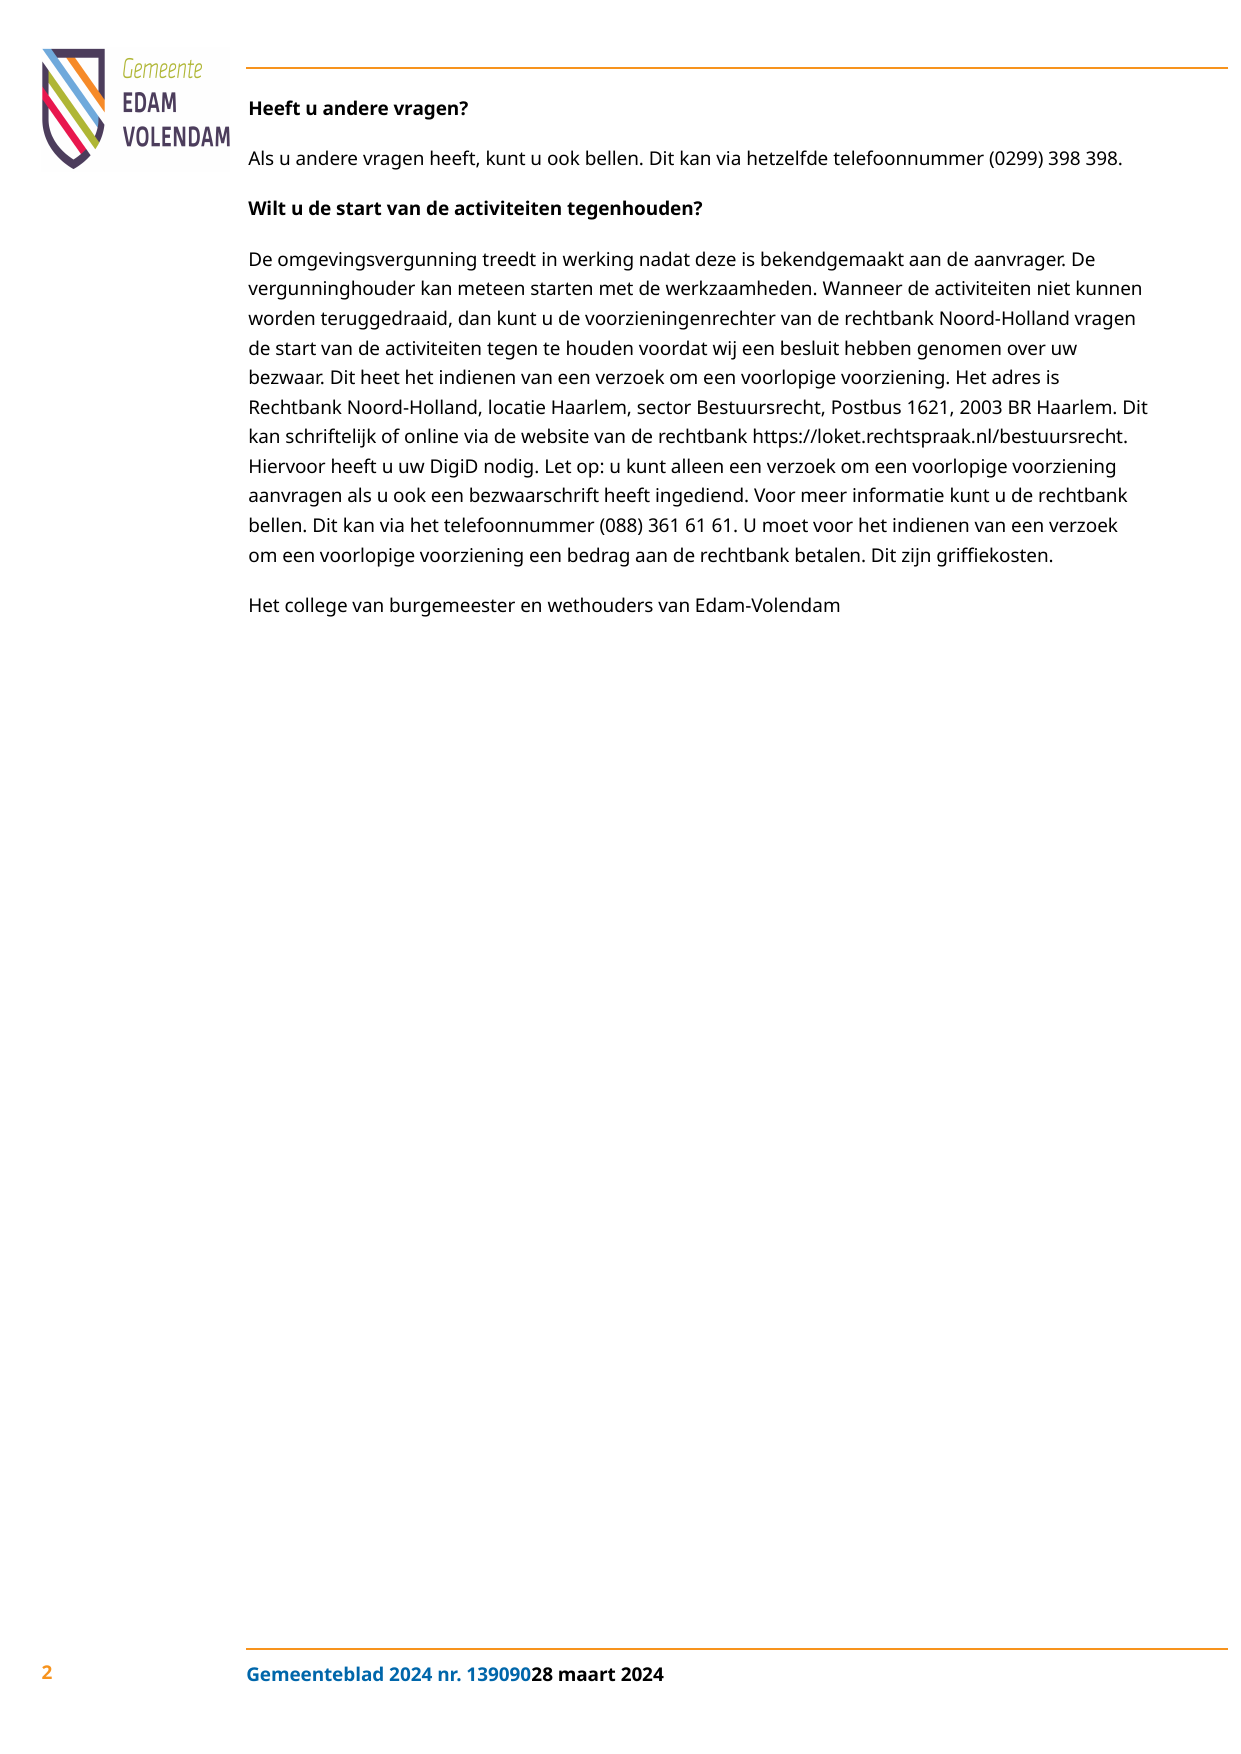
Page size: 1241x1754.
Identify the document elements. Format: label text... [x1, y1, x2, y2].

text Het college van burgemeester en wethouders van Edam-Volendam [248, 592, 1152, 618]
text Als u andere vragen heeft, kunt u ook bellen. Dit kan via hetzelfde telefoonnummer (0299) 398 398. [248, 145, 1152, 171]
text Wilt u de start van de activiteiten tegenhouden? [248, 196, 1152, 221]
text De omgevingsvergunning treedt in werking nadat deze is bekendgemaakt aan de aanvrager. De vergunninghouder kan meteen starten met de werkzaamheden. Wanneer de activiteiten niet kunnen worden teruggedraaid, dan kunt u de voorzieningenrechter van de rechtbank Noord-Holland vragen de start van de activiteiten tegen te houden voordat wij een besluit hebben genomen over uw bezwaar. Dit heet het indienen van een verzoek om een voorlopige voorziening. Het adres is Rechtbank Noord-Holland, locatie Haarlem, sector Bestuursrecht, Postbus 1621, 2003 BR Haarlem. Dit kan schriftelijk of online via de website van de rechtbank https://loket.rechtspraak.nl/bestuursrecht. Hiervoor heeft u uw DigiD nodig. Let op: u kunt alleen een verzoek om een voorlopige voorziening aanvragen als u ook een bezwaarschrift heeft ingediend. Voor meer informatie kunt u de rechtbank bellen. Dit kan via het telefoonnummer (088) 361 61 61. U moet voor het indienen van een verzoek om een voorlopige voorziening een bedrag aan de rechtbank betalen. Dit zijn griffiekosten. [248, 246, 1152, 568]
picture [41, 47, 231, 172]
text Heeft u andere vragen? [248, 95, 1152, 121]
